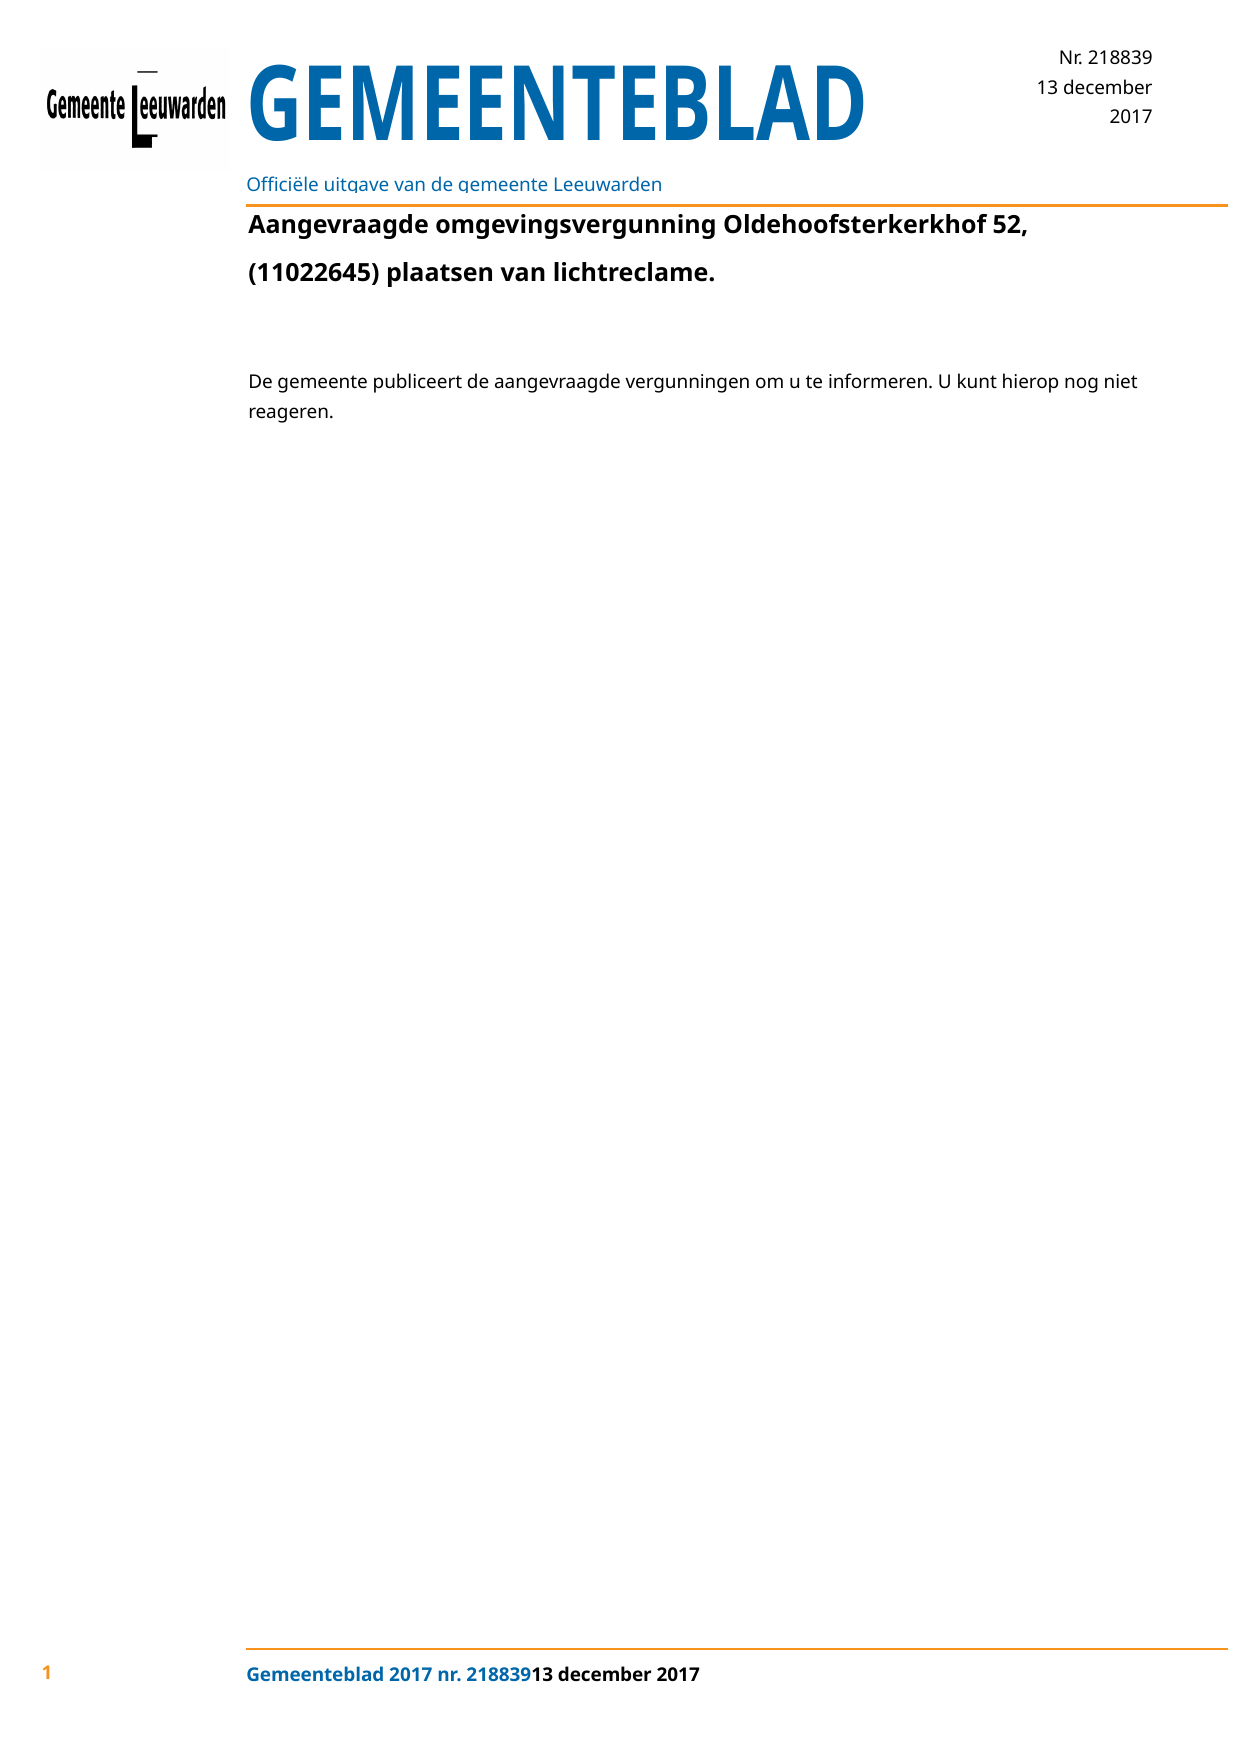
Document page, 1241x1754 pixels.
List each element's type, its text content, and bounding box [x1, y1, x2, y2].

text De gemeente publiceert de aangevraagde vergunningen om u te informeren. U kunt hierop nog niet reageren. [248, 368, 1152, 424]
text Aangevraagde omgevingsvergunning Oldehoofsterkerkhof 52, (11022645) plaatsen van lichtreclame. [248, 207, 1152, 288]
picture [41, 47, 231, 172]
